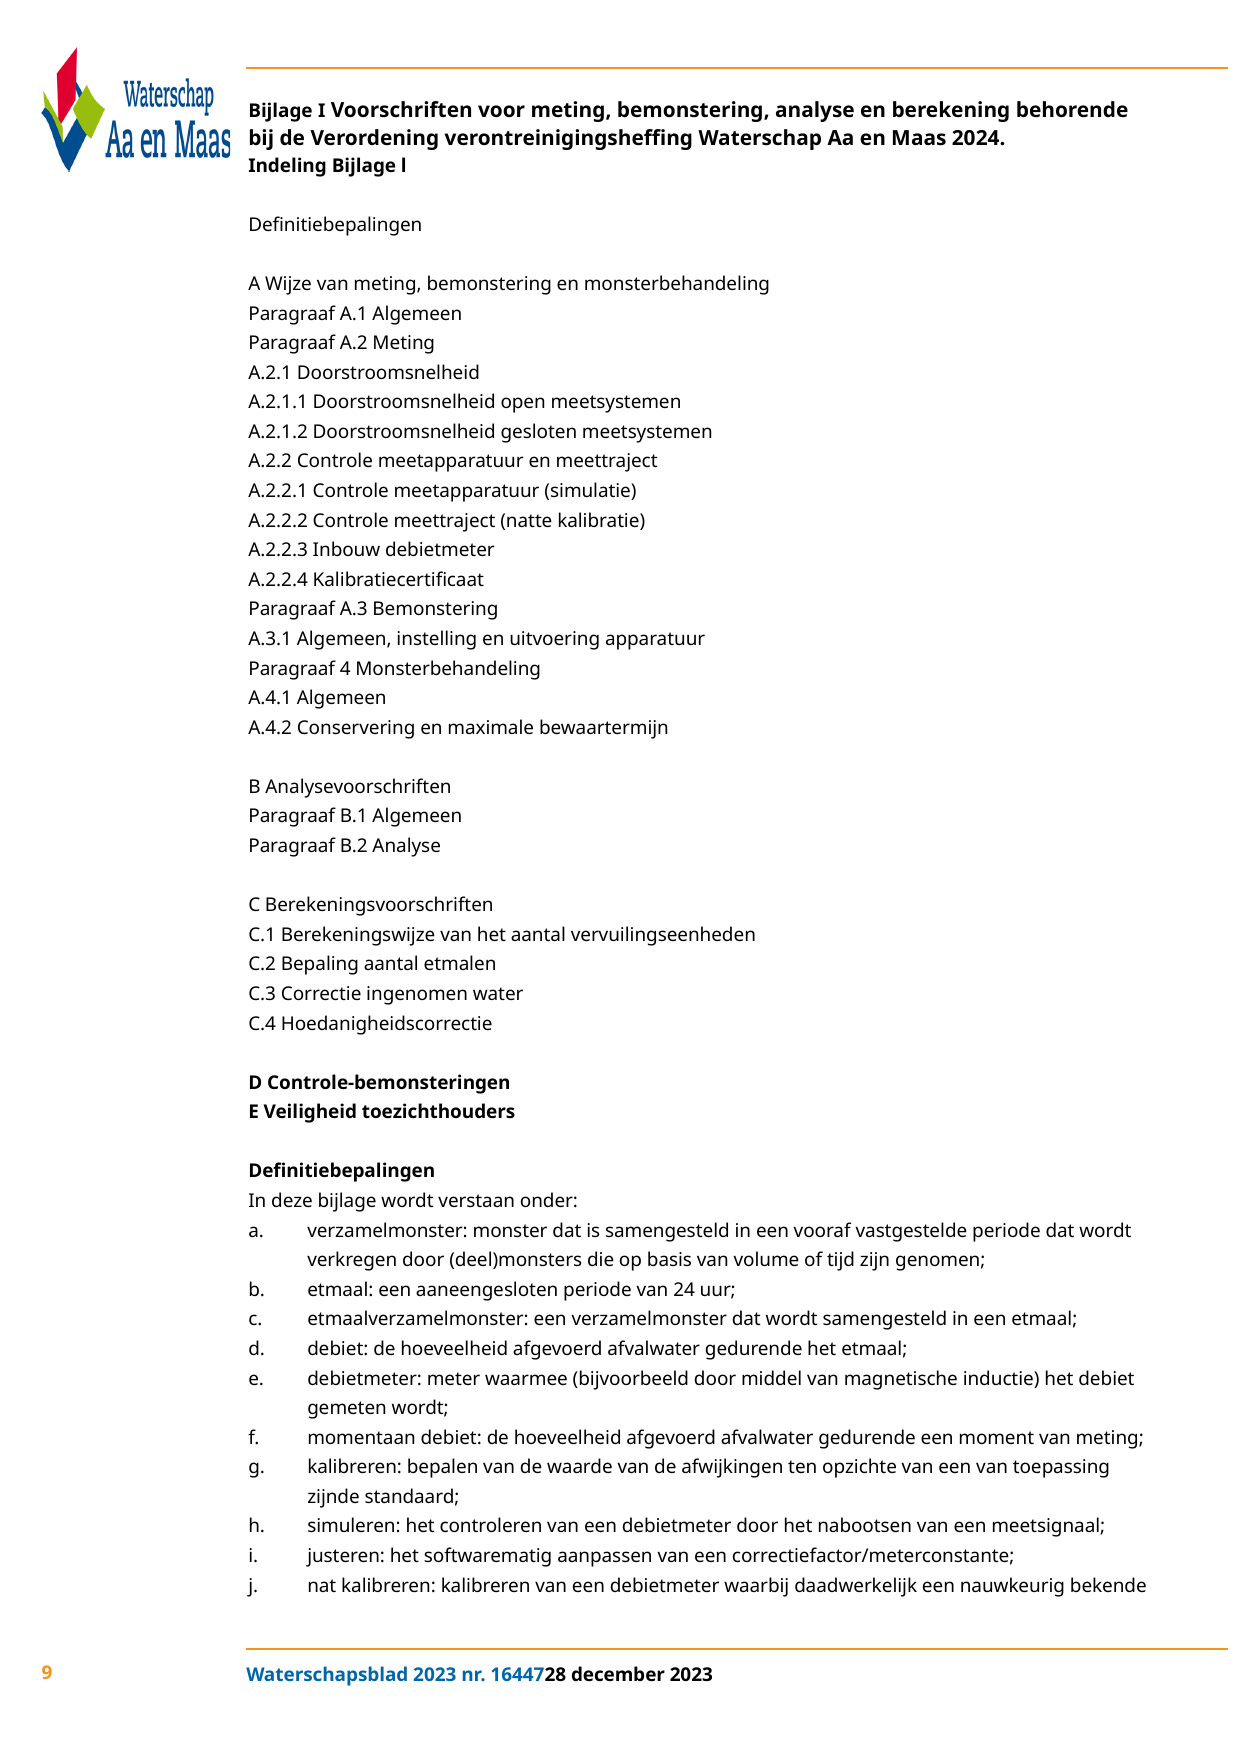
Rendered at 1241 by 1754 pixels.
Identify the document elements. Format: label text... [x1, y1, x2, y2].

list debiet: de hoeveelheid afgevoerd afvalwater gedurende het etmaal; [248, 1335, 1152, 1361]
text A.2.2.3 Inbouw debietmeter [248, 536, 1152, 562]
text E Veiligheid toezichthouders [248, 1098, 1152, 1124]
text A.2.1.1 Doorstroomsnelheid open meetsystemen [248, 388, 1152, 414]
list nat kalibreren: kalibreren van een debietmeter waarbij daadwerkelijk een nauwkeurig bekende [248, 1572, 1152, 1597]
text C.4 Hoedanigheidscorrectie [248, 1010, 1152, 1035]
list etmaalverzamelmonster: een verzamelmonster dat wordt samengesteld in een etmaal; [248, 1306, 1152, 1331]
text A.2.1.2 Doorstroomsnelheid gesloten meetsystemen [248, 418, 1152, 444]
text A Wijze van meting, bemonstering en monsterbehandeling [248, 270, 1152, 296]
text Paragraaf 4 Monsterbehandeling [248, 655, 1152, 680]
text Paragraaf B.2 Analyse [248, 832, 1152, 858]
text A.3.1 Algemeen, instelling en uitvoering apparatuur [248, 625, 1152, 651]
list debietmeter: meter waarmee (bijvoorbeeld door middel van magnetische inductie) het debiet gemeten wordt; [248, 1365, 1152, 1420]
text Paragraaf A.2 Meting [248, 329, 1152, 355]
list justeren: het softwarematig aanpassen van een correctiefactor/meterconstante; [248, 1542, 1152, 1568]
text Paragraaf A.1 Algemeen [248, 300, 1152, 325]
text B Analysevoorschriften [248, 773, 1152, 799]
text In deze bijlage wordt verstaan onder: [248, 1187, 1152, 1213]
text Definitiebepalingen [248, 211, 1152, 237]
text C.1 Berekeningswijze van het aantal vervuilingseenheden [248, 921, 1152, 947]
list simuleren: het controleren van een debietmeter door het nabootsen van een meetsignaal; [248, 1513, 1152, 1538]
list verzamelmonster: monster dat is samengesteld in een vooraf vastgestelde periode dat wordt verkregen door (deel)monsters die op basis van volume of tijd zijn genomen; [248, 1217, 1152, 1272]
text Paragraaf A.3 Bemonstering [248, 596, 1152, 621]
text A.2.1 Doorstroomsnelheid [248, 359, 1152, 384]
text A.4.1 Algemeen [248, 684, 1152, 710]
text A.2.2.1 Controle meetapparatuur (simulatie) [248, 477, 1152, 503]
list etmaal: een aaneengesloten periode van 24 uur; [248, 1276, 1152, 1302]
text Bijlage I Voorschriften voor meting, bemonstering, analyse en berekening behorende bij de Verordening verontreinigingsheffing Waterschap Aa en Maas 2024. [248, 95, 1152, 152]
text A.2.2.4 Kalibratiecertificaat [248, 566, 1152, 592]
text A.2.2.2 Controle meettraject (natte kalibratie) [248, 507, 1152, 532]
text Paragraaf B.1 Algemeen [248, 803, 1152, 828]
list kalibreren: bepalen van de waarde van de afwijkingen ten opzichte van een van toepassing zijnde standaard; [248, 1453, 1152, 1509]
list momentaan debiet: de hoeveelheid afgevoerd afvalwater gedurende een moment van meting; [248, 1424, 1152, 1449]
text C.3 Correctie ingenomen water [248, 980, 1152, 1006]
picture [41, 47, 231, 172]
text A.4.2 Conservering en maximale bewaartermijn [248, 714, 1152, 739]
text Indeling Bijlage l [248, 152, 1152, 177]
text Definitiebepalingen [248, 1158, 1152, 1183]
text C Berekeningsvoorschriften [248, 891, 1152, 917]
text C.2 Bepaling aantal etmalen [248, 951, 1152, 976]
text D Controle-bemonsteringen [248, 1069, 1152, 1094]
text A.2.2 Controle meetapparatuur en meettraject [248, 448, 1152, 473]
